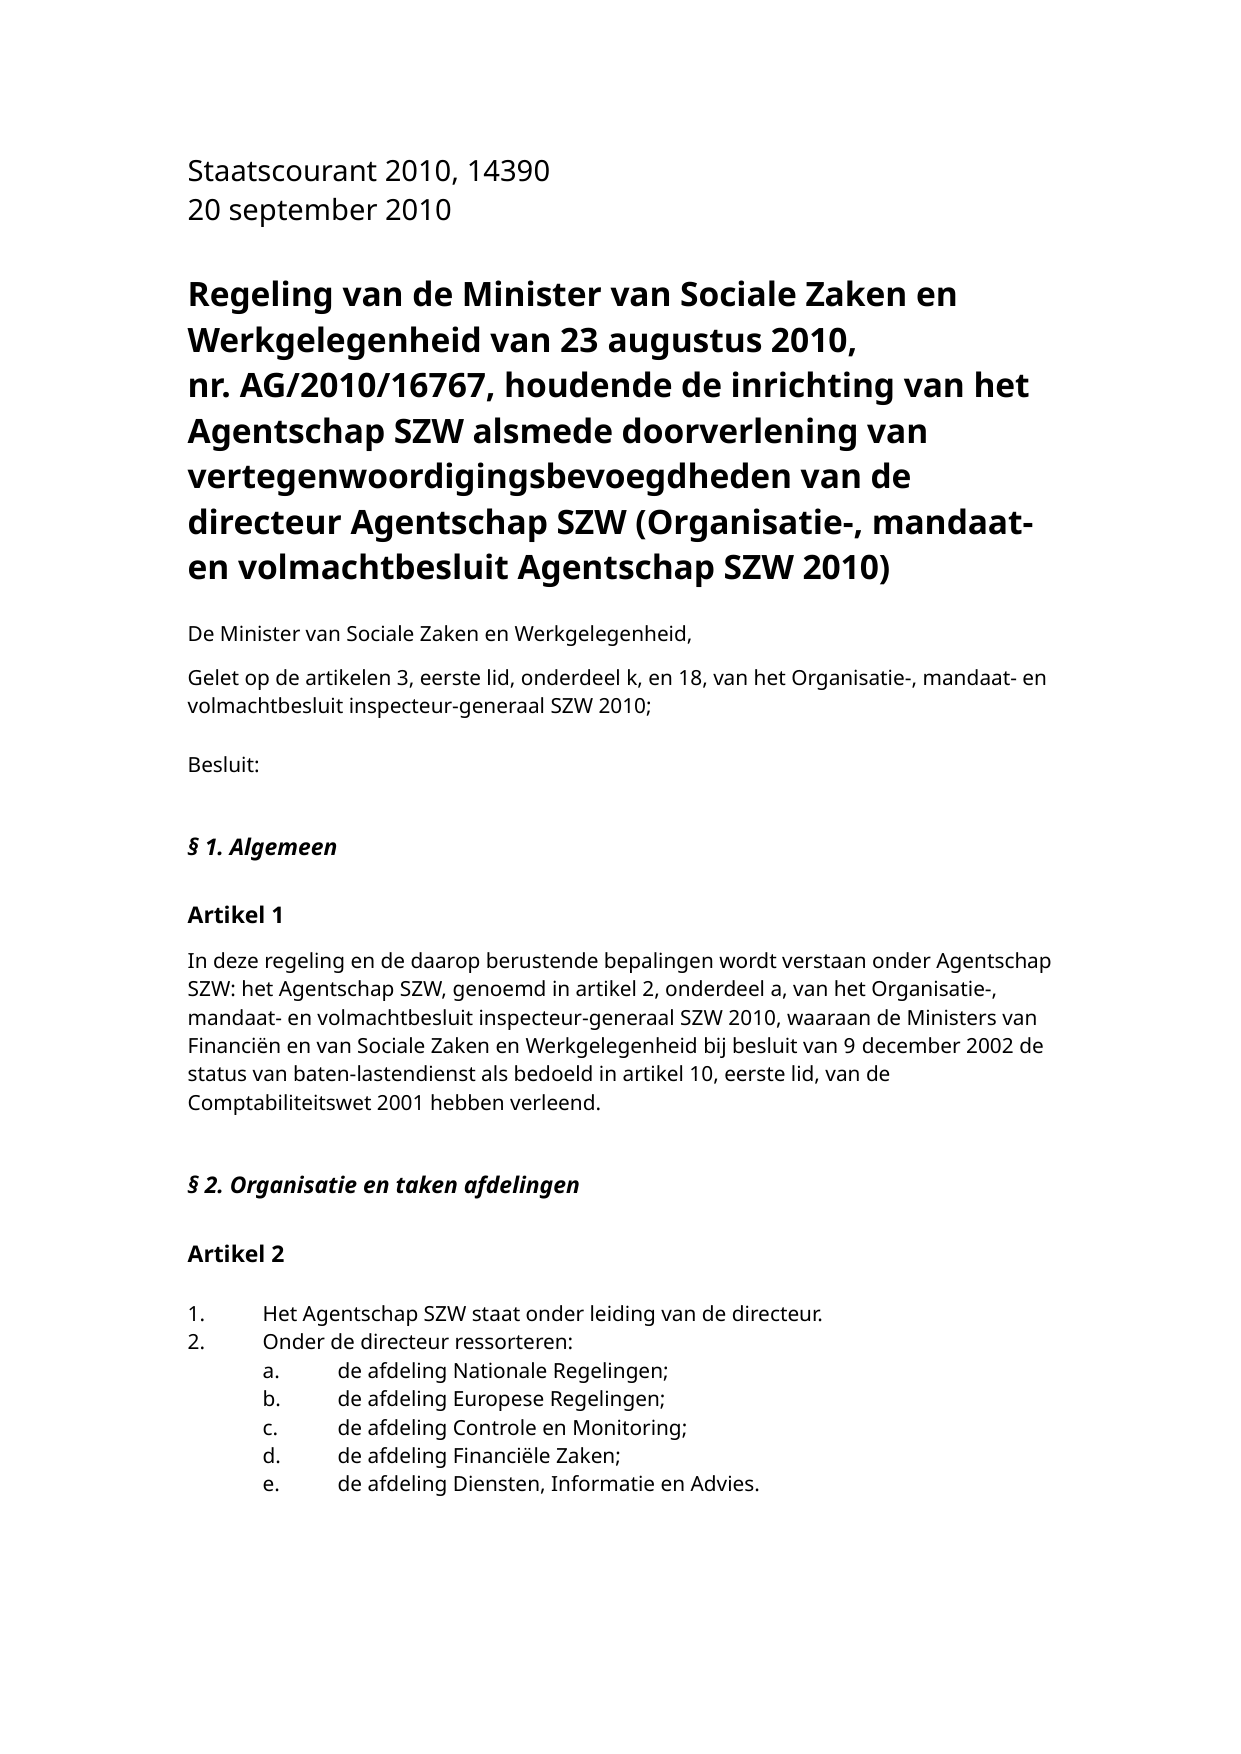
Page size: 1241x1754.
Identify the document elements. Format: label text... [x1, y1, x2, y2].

subtitle § 1. Algemeen [187, 831, 1053, 862]
list de afdeling Financiële Zaken; [262, 1441, 1053, 1469]
subtitle Regeling van de Minister van Sociale Zaken en Werkgelegenheid van 23 augustus 2010, nr. AG/2010/16767, houdende de inrichting van het Agentschap SZW alsmede doorverlening van vertegenwoordigingsbevoegdheden van de directeur Agentschap SZW (Organisatie-, mandaat- en volmachtbesluit Agentschap SZW 2010) [187, 271, 1053, 589]
list Onder de directeur ressorteren: [187, 1327, 1053, 1356]
text De Minister van Sociale Zaken en Werkgelegenheid, [187, 619, 1053, 648]
text In deze regeling en de daarop berustende bepalingen wordt verstaan onder Agentschap SZW: het Agentschap SZW, genoemd in artikel 2, onderdeel a, van het Organisatie-, mandaat- en volmachtbesluit inspecteur-generaal SZW 2010, waaraan de Ministers van Financiën en van Sociale Zaken en Werkgelegenheid bij besluit van 9 december 2002 de status van baten-lastendienst als bedoeld in artikel 10, eerste lid, van de Comptabiliteitswet 2001 hebben verleend. [187, 946, 1053, 1116]
text Gelet op de artikelen 3, eerste lid, onderdeel k, en 18, van het Organisatie-, mandaat- en volmachtbesluit inspecteur-generaal SZW 2010; [187, 663, 1053, 720]
subtitle Artikel 1 [187, 899, 1053, 931]
list Het Agentschap SZW staat onder leiding van de directeur. [187, 1299, 1053, 1327]
list de afdeling Controle en Monitoring; [262, 1413, 1053, 1441]
list de afdeling Europese Regelingen; [262, 1384, 1053, 1413]
text Besluit: [187, 750, 1053, 778]
subtitle § 2. Organisatie en taken afdelingen [187, 1169, 1053, 1200]
subtitle Artikel 2 [187, 1238, 1053, 1269]
text 20 september 2010 [187, 190, 1053, 229]
list de afdeling Diensten, Informatie en Advies. [262, 1469, 1053, 1498]
list de afdeling Nationale Regelingen; [262, 1356, 1053, 1384]
text Staatscourant 2010, 14390 [187, 150, 1053, 190]
